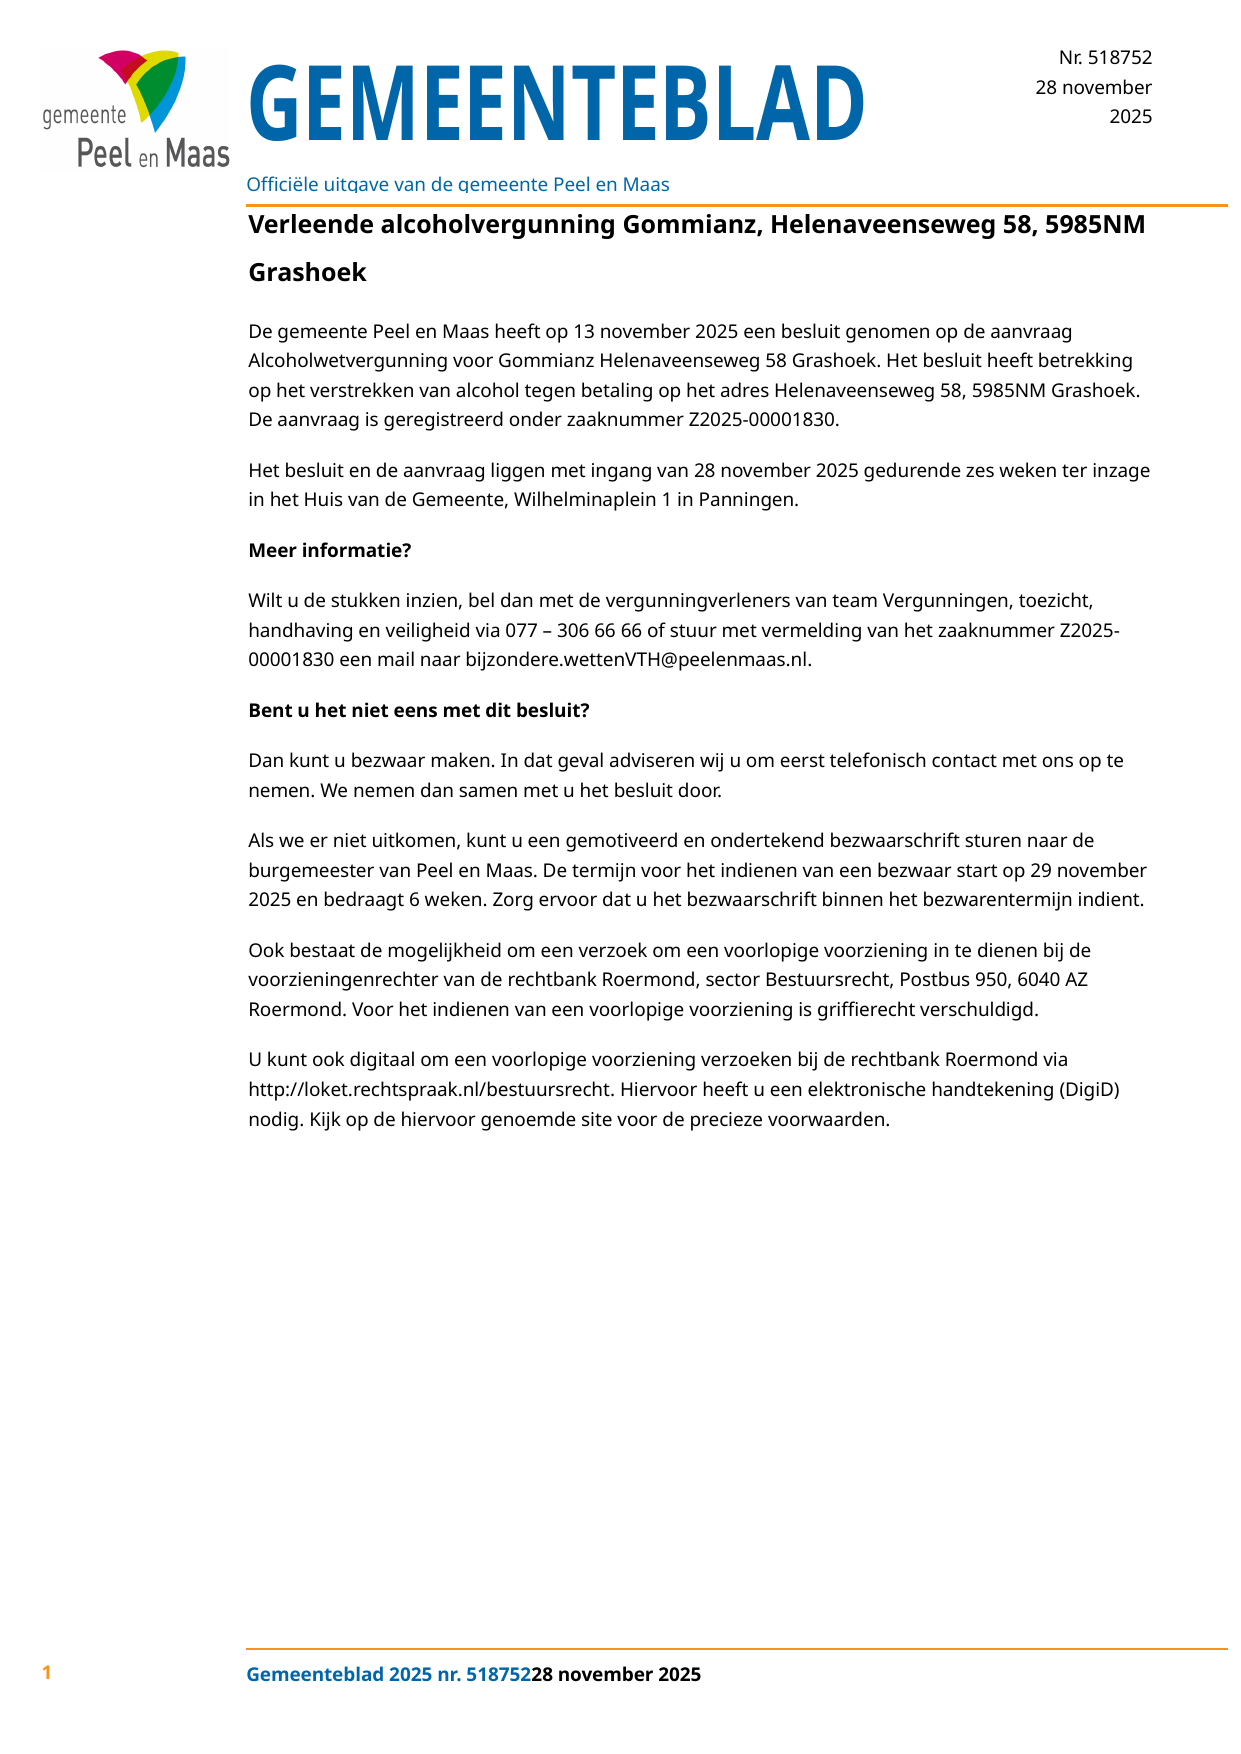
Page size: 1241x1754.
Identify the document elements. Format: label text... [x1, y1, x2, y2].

text Het besluit en de aanvraag liggen met ingang van 28 november 2025 gedurende zes weken ter inzage in het Huis van de Gemeente, Wilhelminaplein 1 in Panningen. [248, 457, 1152, 512]
text U kunt ook digitaal om een voorlopige voorziening verzoeken bij de rechtbank Roermond via http://loket.rechtspraak.nl/bestuursrecht. Hiervoor heeft u een elektronische handtekening (DigiD) nodig. Kijk op de hiervoor genoemde site voor de precieze voorwaarden. [248, 1047, 1152, 1132]
text Dan kunt u bezwaar maken. In dat geval adviseren wij u om eerst telefonisch contact met ons op te nemen. We nemen dan samen met u het besluit door. [248, 747, 1152, 803]
text Ook bestaat de mogelijkheid om een verzoek om een voorlopige voorziening in te dienen bij de voorzieningenrechter van de rechtbank Roermond, sector Bestuursrecht, Postbus 950, 6040 AZ Roermond. Voor het indienen van een voorlopige voorziening is griffierecht verschuldigd. [248, 937, 1152, 1022]
text Meer informatie? [248, 537, 1152, 563]
text Bent u het niet eens met dit besluit? [248, 697, 1152, 723]
picture [41, 47, 231, 172]
text De gemeente Peel en Maas heeft op 13 november 2025 een besluit genomen op de aanvraag Alcoholwetvergunning voor Gommianz Helenaveenseweg 58 Grashoek. Het besluit heeft betrekking op het verstrekken van alcohol tegen betaling op het adres Helenaveenseweg 58, 5985NM Grashoek. De aanvraag is geregistreerd onder zaaknummer Z2025-00001830. [248, 318, 1152, 432]
text Verleende alcoholvergunning Gommianz, Helenaveenseweg 58, 5985NM Grashoek [248, 207, 1152, 288]
text Als we er niet uitkomen, kunt u een gemotiveerd en ondertekend bezwaarschrift sturen naar de burgemeester van Peel en Maas. De termijn voor het indienen van een bezwaar start op 29 november 2025 en bedraagt 6 weken. Zorg ervoor dat u het bezwaarschrift binnen het bezwarentermijn indient. [248, 827, 1152, 912]
text Wilt u de stukken inzien, bel dan met de vergunningverleners van team Vergunningen, toezicht, handhaving en veiligheid via 077 – 306 66 66 of stuur met vermelding van het zaaknummer Z2025-00001830 een mail naar bijzondere.wettenVTH@peelenmaas.nl. [248, 587, 1152, 672]
